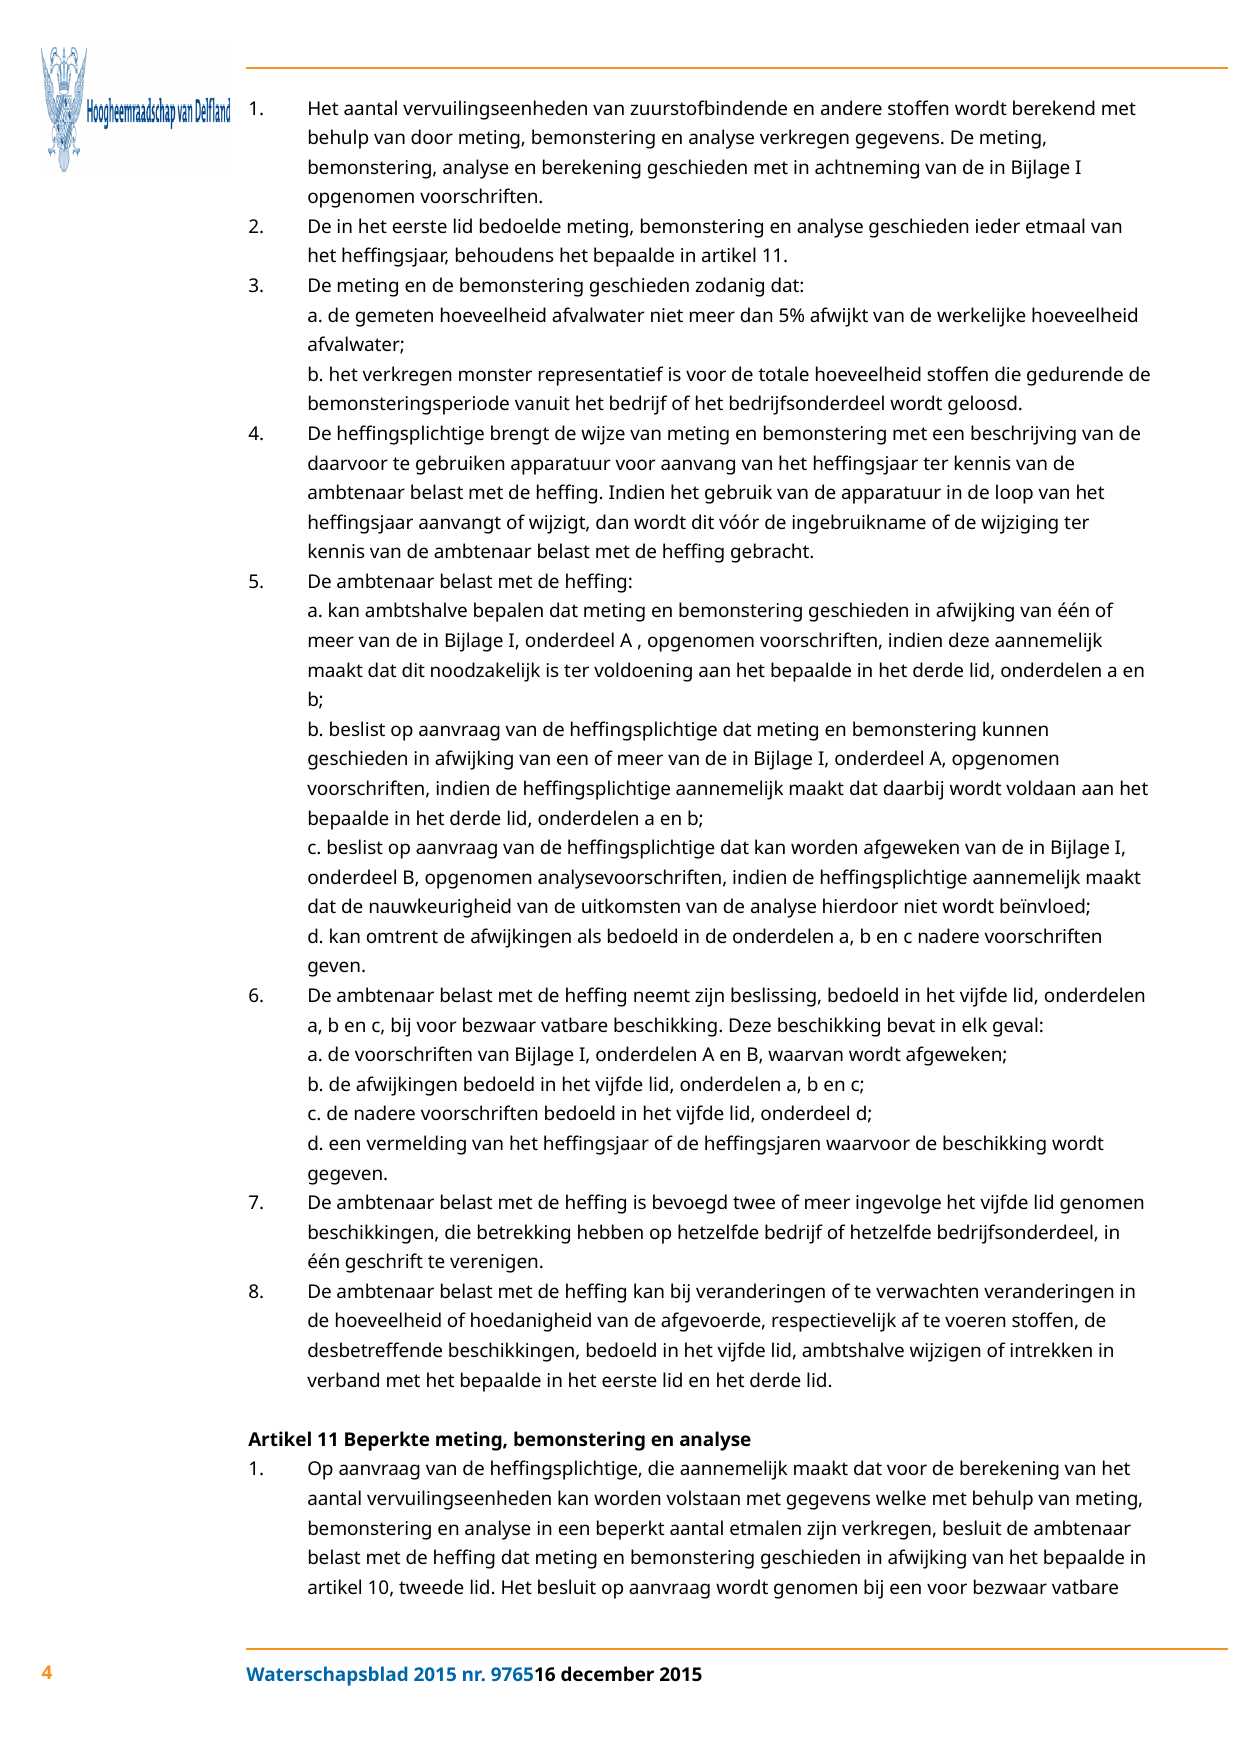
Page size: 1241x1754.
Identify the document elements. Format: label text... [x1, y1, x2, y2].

list De ambtenaar belast met de heffing kan bij veranderingen of te verwachten veranderingen in de hoeveelheid of hoedanigheid van de afgevoerde, respectievelijk af te voeren stoffen, de desbetreffende beschikkingen, bedoeld in het vijfde lid, ambtshalve wijzigen of intrekken in verband met het bepaalde in het eerste lid en het derde lid. [248, 1278, 1152, 1393]
list De meting en de bemonstering geschieden zodanig dat: [248, 272, 1152, 298]
list Het aantal vervuilingseenheden van zuurstofbindende en andere stoffen wordt berekend met behulp van door meting, bemonstering en analyse verkregen gegevens. De meting, bemonstering, analyse en berekening geschieden met in achtneming van de in Bijlage I opgenomen voorschriften. [248, 95, 1152, 209]
text Artikel 11 Beperkte meting, bemonstering en analyse [248, 1426, 1152, 1452]
list a. kan ambtshalve bepalen dat meting en bemonstering geschieden in afwijking van één of meer van de in Bijlage I, onderdeel A , opgenomen voorschriften, indien deze aannemelijk maakt dat dit noodzakelijk is ter voldoening aan het bepaalde in het derde lid, onderdelen a en b; [248, 598, 1152, 712]
list De in het eerste lid bedoelde meting, bemonstering en analyse geschieden ieder etmaal van het heffingsjaar, behoudens het bepaalde in artikel 11. [248, 213, 1152, 268]
list De ambtenaar belast met de heffing neemt zijn beslissing, bedoeld in het vijfde lid, onderdelen a, b en c, bij voor bezwaar vatbare beschikking. Deze beschikking bevat in elk geval: [248, 982, 1152, 1038]
list d. kan omtrent de afwijkingen als bedoeld in de onderdelen a, b en c nadere voorschriften geven. [248, 923, 1152, 978]
list d. een vermelding van het heffingsjaar of de heffingsjaren waarvoor de beschikking wordt gegeven. [248, 1130, 1152, 1186]
list c. de nadere voorschriften bedoeld in het vijfde lid, onderdeel d; [248, 1101, 1152, 1126]
list c. beslist op aanvraag van de heffingsplichtige dat kan worden afgeweken van de in Bijlage I, onderdeel B, opgenomen analysevoorschriften, indien de heffingsplichtige aannemelijk maakt dat de nauwkeurigheid van de uitkomsten van de analyse hierdoor niet wordt beïnvloed; [248, 834, 1152, 919]
list b. het verkregen monster representatief is voor de totale hoeveelheid stoffen die gedurende de bemonsteringsperiode vanuit het bedrijf of het bedrijfsonderdeel wordt geloosd. [248, 361, 1152, 416]
list b. de afwijkingen bedoeld in het vijfde lid, onderdelen a, b en c; [248, 1071, 1152, 1097]
picture [41, 47, 231, 172]
list De heffingsplichtige brengt de wijze van meting en bemonstering met een beschrijving van de daarvoor te gebruiken apparatuur voor aanvang van het heffingsjaar ter kennis van de ambtenaar belast met de heffing. Indien het gebruik van de apparatuur in de loop van het heffingsjaar aanvangt of wijzigt, dan wordt dit vóór de ingebruikname of de wijziging ter kennis van de ambtenaar belast met de heffing gebracht. [248, 420, 1152, 564]
list a. de voorschriften van Bijlage I, onderdelen A en B, waarvan wordt afgeweken; [248, 1041, 1152, 1067]
list De ambtenaar belast met de heffing is bevoegd twee of meer ingevolge het vijfde lid genomen beschikkingen, die betrekking hebben op hetzelfde bedrijf of hetzelfde bedrijfsonderdeel, in één geschrift te verenigen. [248, 1189, 1152, 1274]
list Op aanvraag van de heffingsplichtige, die aannemelijk maakt dat voor de berekening van het aantal vervuilingseenheden kan worden volstaan met gegevens welke met behulp van meting, bemonstering en analyse in een beperkt aantal etmalen zijn verkregen, besluit de ambtenaar belast met de heffing dat meting en bemonstering geschieden in afwijking van het bepaalde in artikel 10, tweede lid. Het besluit op aanvraag wordt genomen bij een voor bezwaar vatbare [248, 1456, 1152, 1600]
list a. de gemeten hoeveelheid afvalwater niet meer dan 5% afwijkt van de werkelijke hoeveelheid afvalwater; [248, 302, 1152, 357]
list De ambtenaar belast met de heffing: [248, 568, 1152, 594]
list b. beslist op aanvraag van de heffingsplichtige dat meting en bemonstering kunnen geschieden in afwijking van een of meer van de in Bijlage I, onderdeel A, opgenomen voorschriften, indien de heffingsplichtige aannemelijk maakt dat daarbij wordt voldaan aan het bepaalde in het derde lid, onderdelen a en b; [248, 716, 1152, 831]
